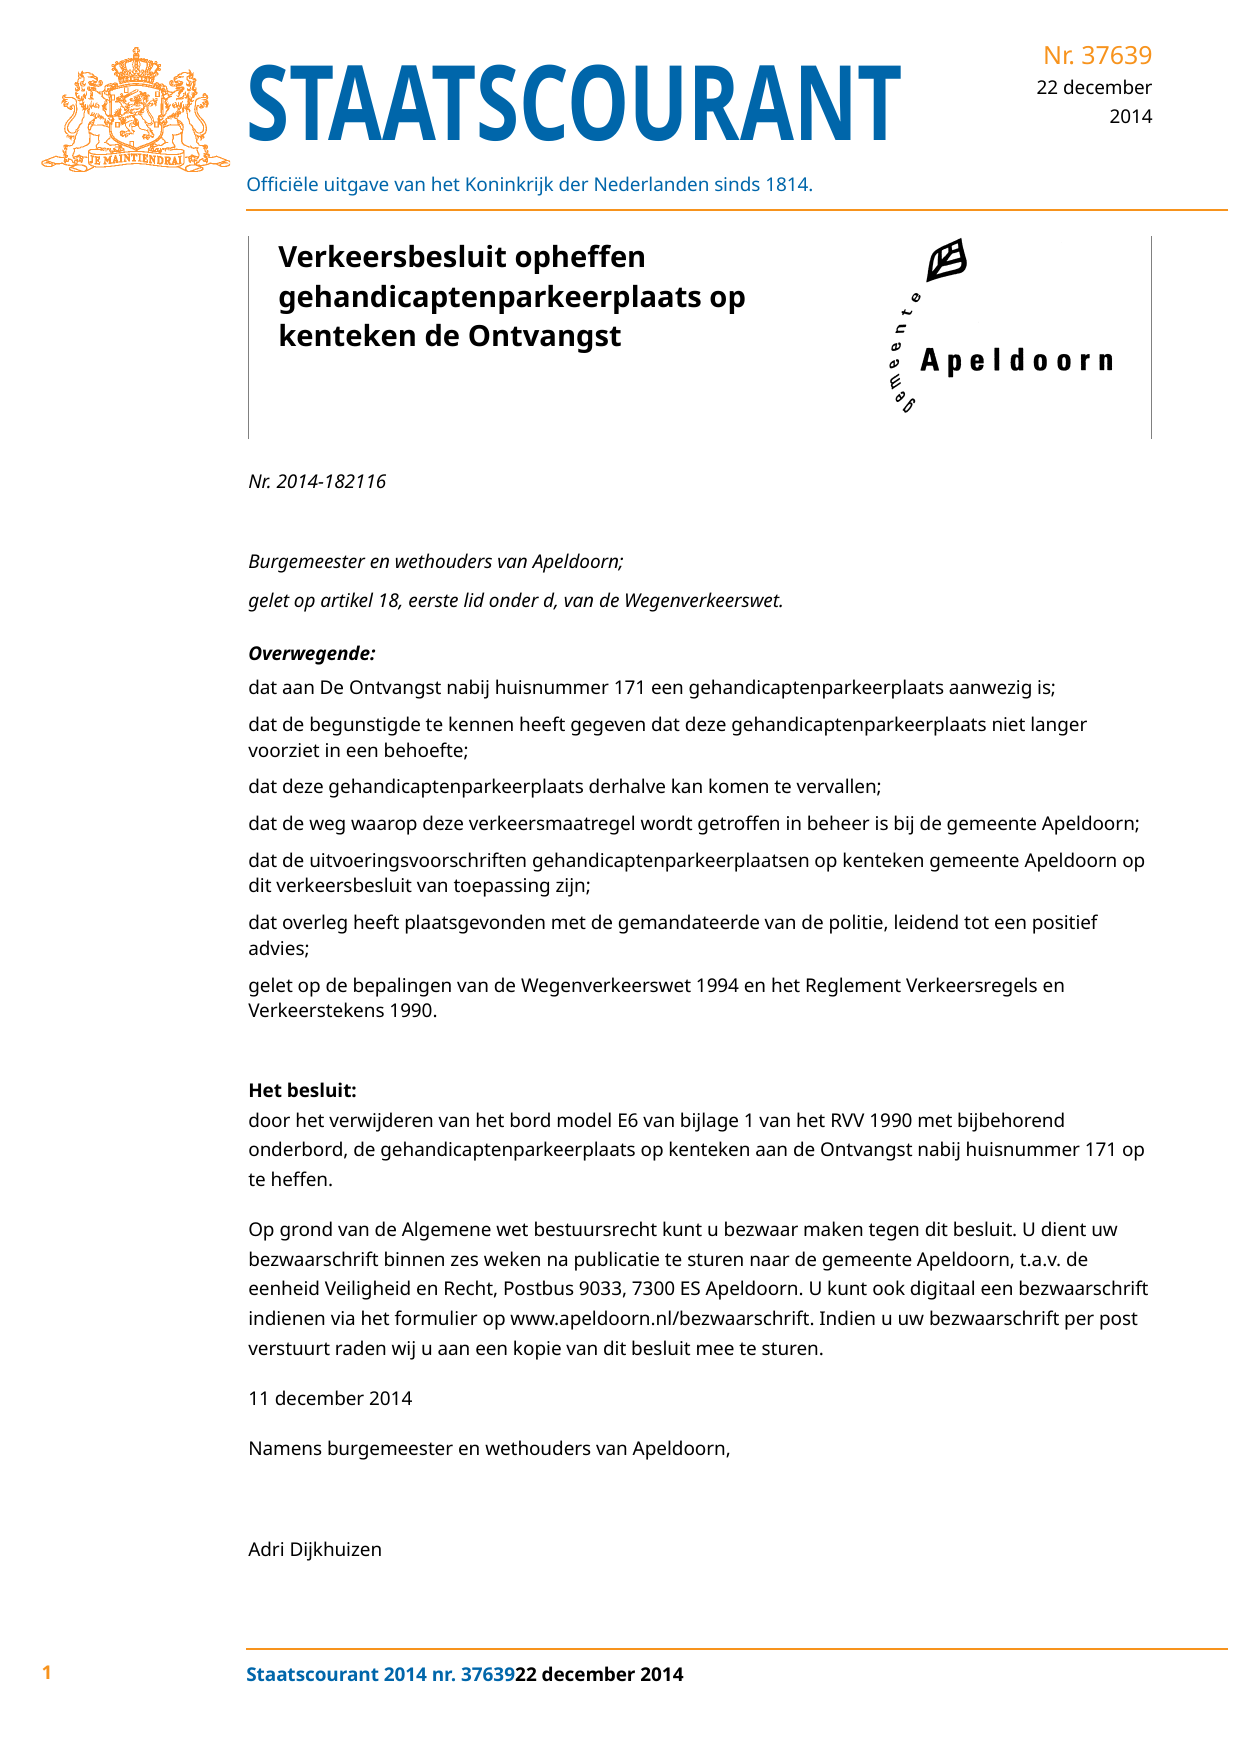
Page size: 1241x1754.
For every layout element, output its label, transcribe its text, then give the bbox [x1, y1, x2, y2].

text dat de begunstigde te kennen heeft gegeven dat deze gehandicaptenparkeerplaats niet langer voorziet in een behoefte; [248, 711, 1152, 763]
picture [888, 236, 1113, 414]
picture [41, 47, 231, 172]
text Op grond van de Algemene wet bestuursrecht kunt u bezwaar maken tegen dit besluit. U dient uw bezwaarschrift binnen zes weken na publicatie te sturen naar de gemeente Apeldoorn, t.a.v. de eenheid Veiligheid en Recht, Postbus 9033, 7300 ES Apeldoorn. U kunt ook digitaal een bezwaarschrift indienen via het formulier op www.apeldoorn.nl/bezwaarschrift. Indien u uw bezwaarschrift per post verstuurt raden wij u aan een kopie van dit besluit mee te sturen. [248, 1216, 1152, 1361]
text Nr. 2014-182116 [248, 469, 1152, 494]
text gelet op artikel 18, eerste lid onder d, van de Wegenverkeerswet. [248, 588, 1152, 613]
table_header [850, 414, 1151, 439]
table_header [850, 236, 888, 413]
text dat deze gehandicaptenparkeerplaats derhalve kan komen te vervallen; [248, 774, 1152, 799]
text Overwegende: [248, 641, 1152, 666]
table_header Verkeersbesluit opheffen gehandicaptenparkeerplaats op kenteken de Ontvangst [249, 236, 850, 439]
text 11 december 2014 [248, 1385, 1152, 1411]
text door het verwijderen van het bord model E6 van bijlage 1 van het RVV 1990 met bijbehorend onderbord, de gehandicaptenparkeerplaats op kenteken aan de Ontvangst nabij huisnummer 171 op te heffen. [248, 1107, 1152, 1192]
text gelet op de bepalingen van de Wegenverkeerswet 1994 en het Reglement Verkeersregels en Verkeerstekens 1990. [248, 972, 1152, 1023]
text dat de weg waarop deze verkeersmaatregel wordt getroffen in beheer is bij de gemeente Apeldoorn; [248, 810, 1152, 836]
text Adri Dijkhuizen [248, 1536, 1152, 1562]
text dat overleg heeft plaatsgevonden met de gemandateerde van de politie, leidend tot een positief advies; [248, 909, 1152, 961]
text Het besluit: [248, 1077, 1152, 1103]
text Burgemeester en wethouders van Apeldoorn; [248, 548, 1152, 574]
text dat de uitvoeringsvoorschriften gehandicaptenparkeerplaatsen op kenteken gemeente Apeldoorn op dit verkeersbesluit van toepassing zijn; [248, 847, 1152, 898]
table_header [1113, 236, 1151, 413]
text dat aan De Ontvangst nabij huisnummer 171 een gehandicaptenparkeerplaats aanwezig is; [248, 674, 1152, 700]
text Namens burgemeester en wethouders van Apeldoorn, [248, 1436, 1152, 1461]
